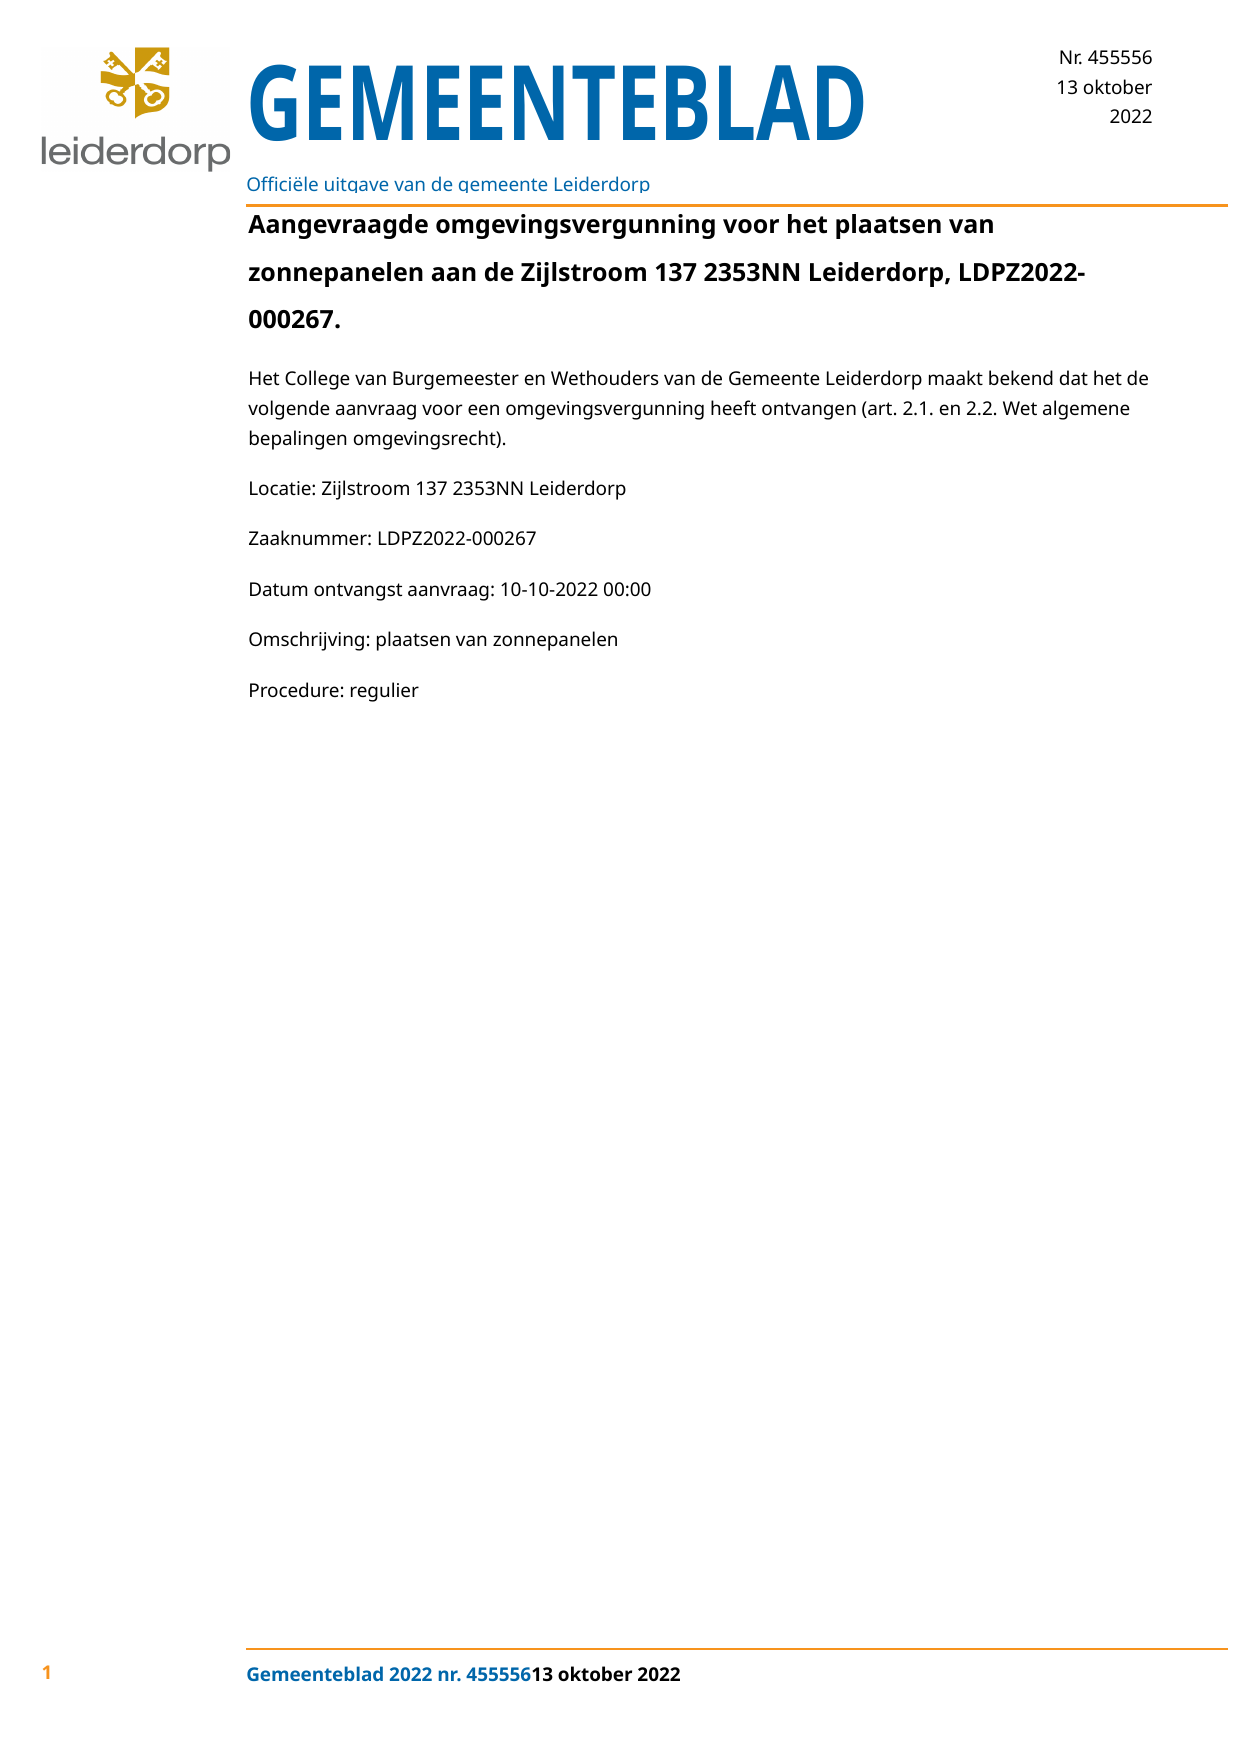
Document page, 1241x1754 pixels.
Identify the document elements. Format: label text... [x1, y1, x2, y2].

text Het College van Burgemeester en Wethouders van de Gemeente Leiderdorp maakt bekend dat het de volgende aanvraag voor een omgevingsvergunning heeft ontvangen (art. 2.1. en 2.2. Wet algemene bepalingen omgevingsrecht). [248, 366, 1152, 450]
text Omschrijving: plaatsen van zonnepanelen [248, 626, 1152, 652]
text Aangevraagde omgevingsvergunning voor het plaatsen van zonnepanelen aan de Zijlstroom 137 2353NN Leiderdorp, LDPZ2022-000267. [248, 207, 1152, 336]
text Datum ontvangst aanvraag: 10-10-2022 00:00 [248, 576, 1152, 602]
text Procedure: regulier [248, 677, 1152, 702]
text Zaaknummer: LDPZ2022-000267 [248, 526, 1152, 551]
text Locatie: Zijlstroom 137 2353NN Leiderdorp [248, 475, 1152, 501]
picture [41, 47, 231, 172]
